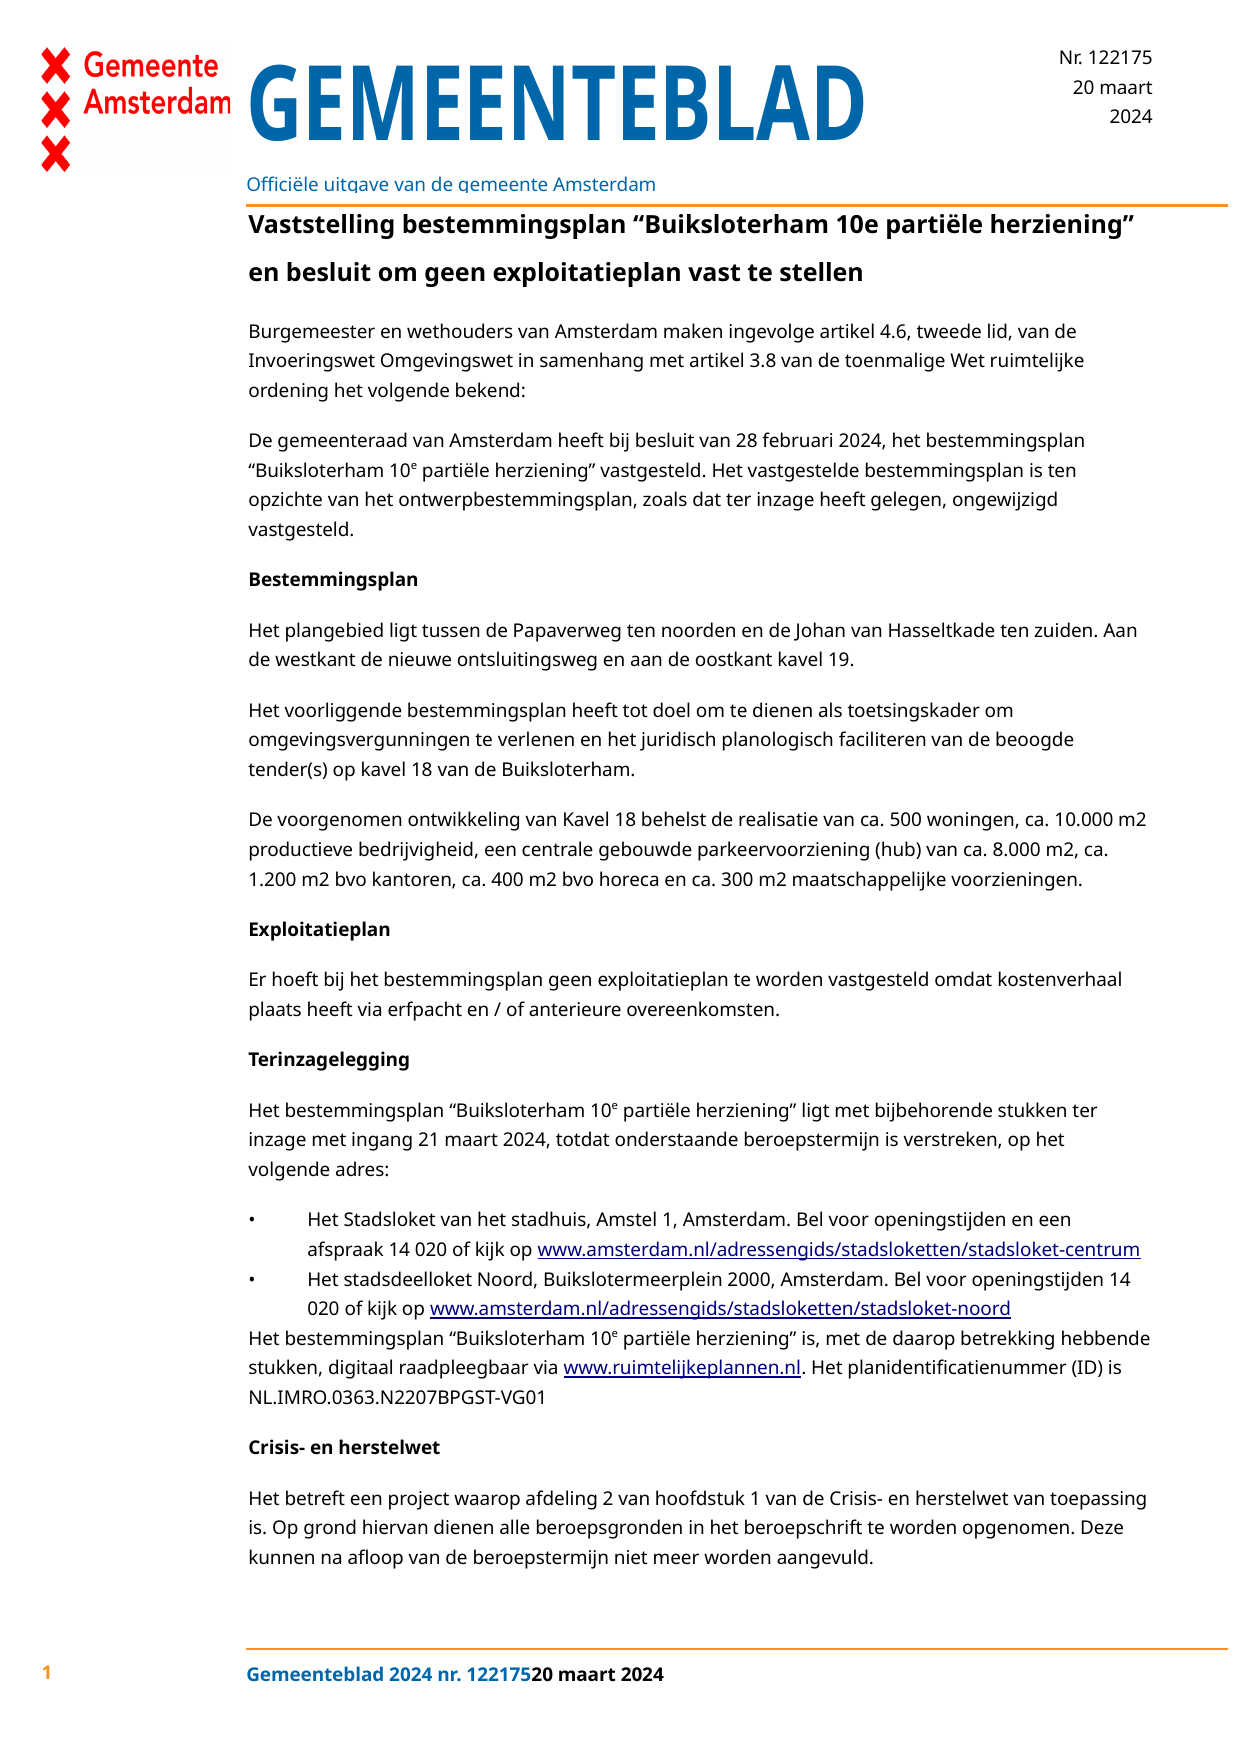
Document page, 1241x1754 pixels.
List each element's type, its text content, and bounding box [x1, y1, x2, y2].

text Het plangebied ligt tussen de Papaverweg ten noorden en de Johan van Hasseltkade ten zuiden. Aan de westkant de nieuwe ontsluitingsweg en aan de oostkant kavel 19. [248, 617, 1152, 672]
text De voorgenomen ontwikkeling van Kavel 18 behelst de realisatie van ca. 500 woningen, ca. 10.000 m2 productieve bedrijvigheid, een centrale gebouwde parkeervoorziening (hub) van ca. 8.000 m2, ca. 1.200 m2 bvo kantoren, ca. 400 m2 bvo horeca en ca. 300 m2 maatschappelijke voorzieningen. [248, 807, 1152, 892]
text Het voorliggende bestemmingsplan heeft tot doel om te dienen als toetsingskader om omgevingsvergunningen te verlenen en het juridisch planologisch faciliteren van de beoogde tender(s) op kavel 18 van de Buiksloterham. [248, 697, 1152, 782]
text De gemeenteraad van Amsterdam heeft bij besluit van 28 februari 2024, het bestemmingsplan “Buiksloterham 10e partiële herziening” vastgesteld. Het vastgestelde bestemmingsplan is ten opzichte van het ontwerpbestemmingsplan, zoals dat ter inzage heeft gelegen, ongewijzigd vastgesteld. [248, 427, 1152, 542]
text Het bestemmingsplan “Buiksloterham 10e partiële herziening” is, met de daarop betrekking hebbende stukken, digitaal raadpleegbaar via www.ruimtelijkeplannen.nl. Het planidentificatienummer (ID) is NL.IMRO.0363.N2207BPGST-VG01 [248, 1325, 1152, 1410]
text Vaststelling bestemmingsplan “Buiksloterham 10e partiële herziening” en besluit om geen exploitatieplan vast te stellen [248, 207, 1152, 288]
text Exploitatieplan [248, 916, 1152, 942]
text Crisis- en herstelwet [248, 1434, 1152, 1460]
text Het betreft een project waarop afdeling 2 van hoofdstuk 1 van de Crisis- en herstelwet van toepassing is. Op grond hiervan dienen alle beroepsgronden in het beroepschrift te worden opgenomen. Deze kunnen na afloop van de beroepstermijn niet meer worden aangevuld. [248, 1485, 1152, 1570]
text Bestemmingsplan [248, 567, 1152, 592]
picture [41, 47, 231, 172]
text Er hoeft bij het bestemmingsplan geen exploitatieplan te worden vastgesteld omdat kostenverhaal plaats heeft via erfpacht en / of anterieure overeenkomsten. [248, 967, 1152, 1022]
list Het stadsdeelloket Noord, Buikslotermeerplein 2000, Amsterdam. Bel voor openingstijden 14 020 of kijk op www.amsterdam.nl/adressengids/stadsloketten/stadsloket-noord [248, 1266, 1152, 1321]
text Terinzagelegging [248, 1047, 1152, 1072]
text Burgemeester en wethouders van Amsterdam maken ingevolge artikel 4.6, tweede lid, van de Invoeringswet Omgevingswet in samenhang met artikel 3.8 van de toenmalige Wet ruimtelijke ordening het volgende bekend: [248, 318, 1152, 403]
text Het bestemmingsplan “Buiksloterham 10e partiële herziening” ligt met bijbehorende stukken ter inzage met ingang 21 maart 2024, totdat onderstaande beroepstermijn is verstreken, op het volgende adres: [248, 1097, 1152, 1182]
list Het Stadsloket van het stadhuis, Amstel 1, Amsterdam. Bel voor openingstijden en een afspraak 14 020 of kijk op www.amsterdam.nl/adressengids/stadsloketten/stadsloket-centrum [248, 1207, 1152, 1262]
